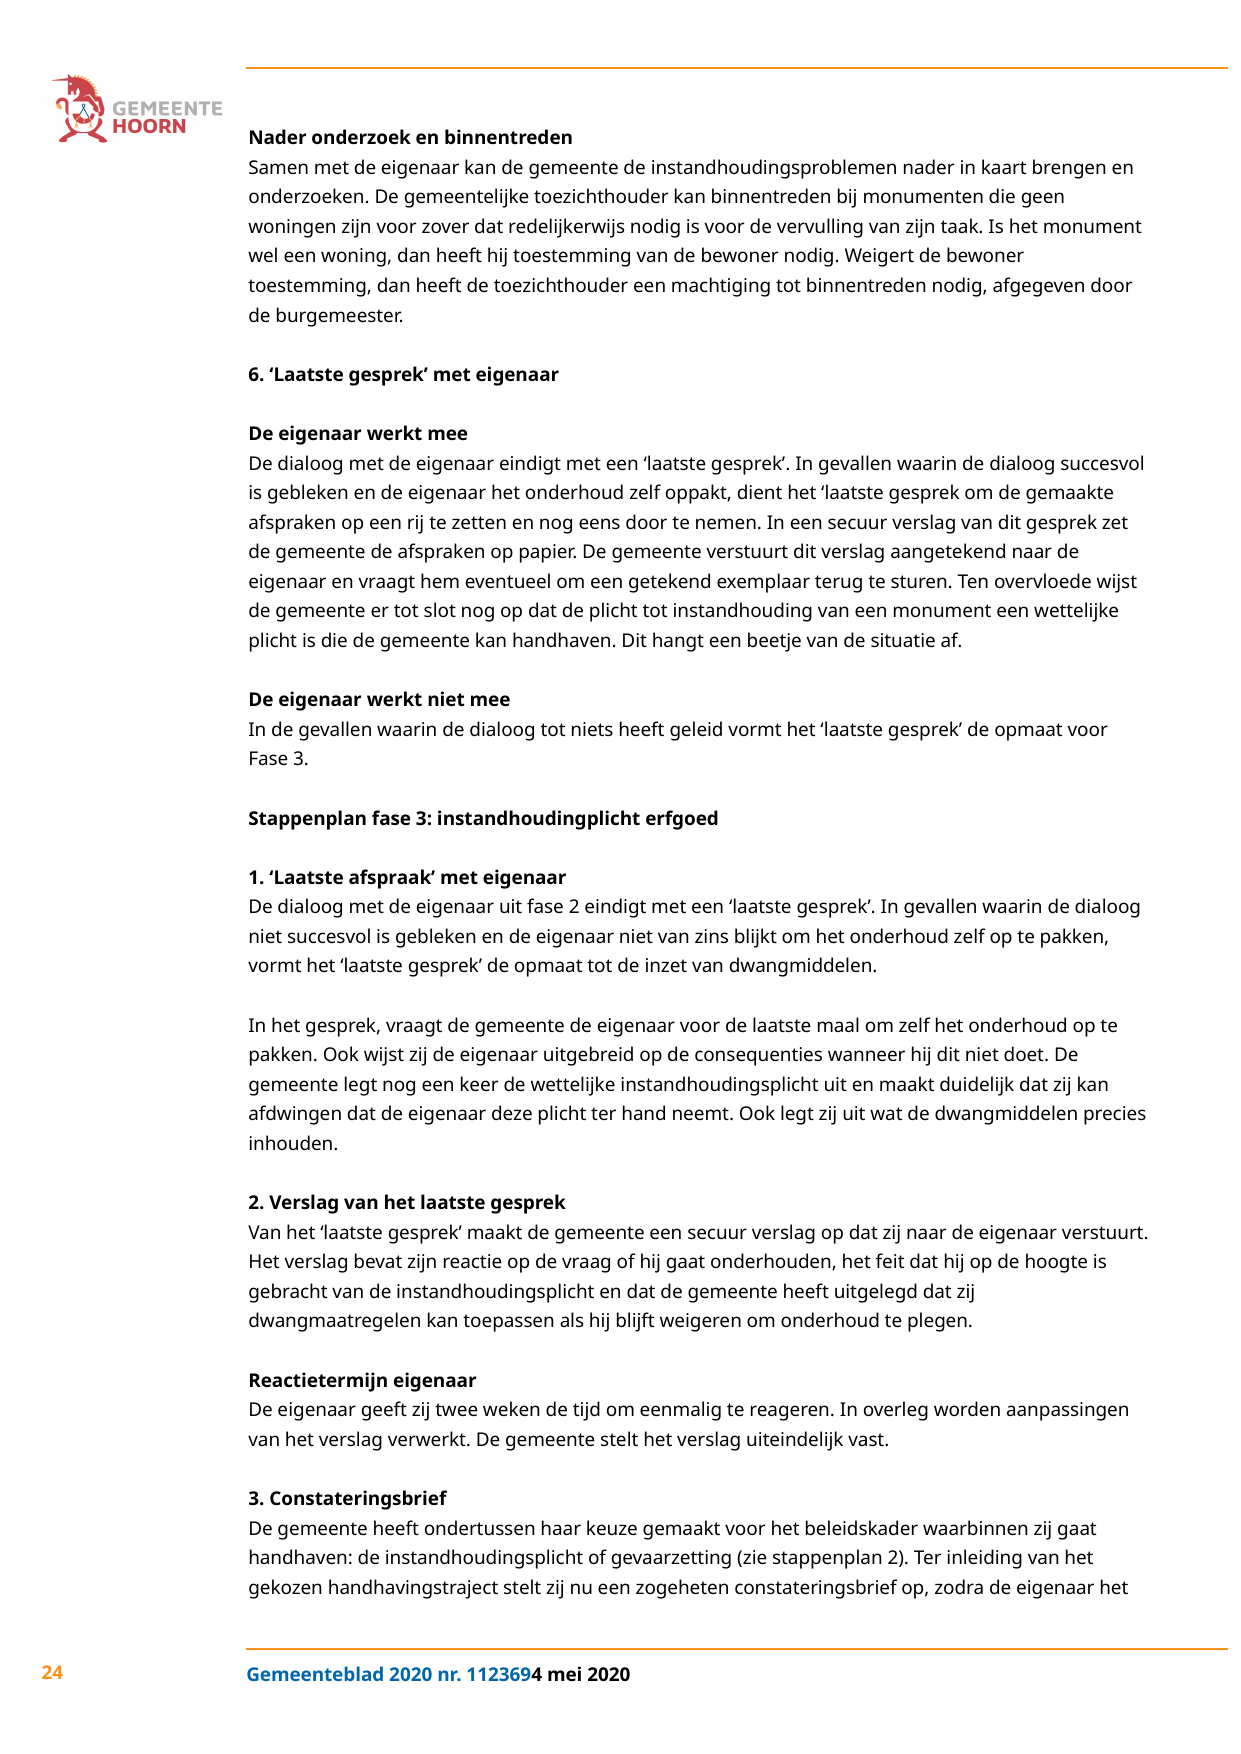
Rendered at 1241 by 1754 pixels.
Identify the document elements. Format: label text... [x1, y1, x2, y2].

text In de gevallen waarin de dialoog tot niets heeft geleid vormt het ‘laatste gesprek’ de opmaat voor Fase 3. [248, 716, 1152, 771]
text 2. Verslag van het laatste gesprek [248, 1189, 1152, 1215]
text De eigenaar geeft zij twee weken de tijd om eenmalig te reageren. In overleg worden aanpassingen van het verslag verwerkt. De gemeente stelt het verslag uiteindelijk vast. [248, 1396, 1152, 1452]
text De gemeente heeft ondertussen haar keuze gemaakt voor het beleidskader waarbinnen zij gaat handhaven: de instandhoudingsplicht of gevaarzetting (zie stappenplan 2). Ter inleiding van het gekozen handhavingstraject stelt zij nu een zogeheten constateringsbrief op, zodra de eigenaar het [248, 1515, 1152, 1600]
text In het gesprek, vraagt de gemeente de eigenaar voor de laatste maal om zelf het onderhoud op te pakken. Ook wijst zij de eigenaar uitgebreid op de consequenties wanneer hij dit niet doet. De gemeente legt nog een keer de wettelijke instandhoudingsplicht uit en maakt duidelijk dat zij kan afdwingen dat de eigenaar deze plicht ter hand neemt. Ook legt zij uit wat de dwangmiddelen precies inhouden. [248, 1012, 1152, 1156]
text Reactietermijn eigenaar [248, 1367, 1152, 1393]
text De dialoog met de eigenaar uit fase 2 eindigt met een ‘laatste gesprek’. In gevallen waarin de dialoog niet succesvol is gebleken en de eigenaar niet van zins blijkt om het onderhoud zelf op te pakken, vormt het ‘laatste gesprek’ de opmaat tot de inzet van dwangmiddelen. [248, 893, 1152, 978]
text 1. ‘Laatste afspraak’ met eigenaar [248, 864, 1152, 890]
picture [41, 47, 231, 172]
text Van het ‘laatste gesprek’ maakt de gemeente een secuur verslag op dat zij naar de eigenaar verstuurt. Het verslag bevat zijn reactie op de vraag of hij gaat onderhouden, het feit dat hij op de hoogte is gebracht van de instandhoudingsplicht en dat de gemeente heeft uitgelegd dat zij dwangmaatregelen kan toepassen als hij blijft weigeren om onderhoud te plegen. [248, 1219, 1152, 1333]
text 6. ‘Laatste gesprek’ met eigenaar [248, 361, 1152, 387]
text De eigenaar werkt niet mee [248, 686, 1152, 712]
text 3. Constateringsbrief [248, 1485, 1152, 1511]
text Nader onderzoek en binnentreden [248, 124, 1152, 150]
text De dialoog met de eigenaar eindigt met een ‘laatste gesprek’. In gevallen waarin de dialoog succesvol is gebleken en de eigenaar het onderhoud zelf oppakt, dient het ‘laatste gesprek om de gemaakte afspraken op een rij te zetten en nog eens door te nemen. In een secuur verslag van dit gesprek zet de gemeente de afspraken op papier. De gemeente verstuurt dit verslag aangetekend naar de eigenaar en vraagt hem eventueel om een getekend exemplaar terug te sturen. Ten overvloede wijst de gemeente er tot slot nog op dat de plicht tot instandhouding van een monument een wettelijke plicht is die de gemeente kan handhaven. Dit hangt een beetje van de situatie af. [248, 450, 1152, 653]
text De eigenaar werkt mee [248, 420, 1152, 446]
text Samen met de eigenaar kan de gemeente de instandhoudingsproblemen nader in kaart brengen en onderzoeken. De gemeentelijke toezichthouder kan binnentreden bij monumenten die geen woningen zijn voor zover dat redelijkerwijs nodig is voor de vervulling van zijn taak. Is het monument wel een woning, dan heeft hij toestemming van de bewoner nodig. Weigert de bewoner toestemming, dan heeft de toezichthouder een machtiging tot binnentreden nodig, afgegeven door de burgemeester. [248, 154, 1152, 328]
text Stappenplan fase 3: instandhoudingplicht erfgoed [248, 805, 1152, 831]
